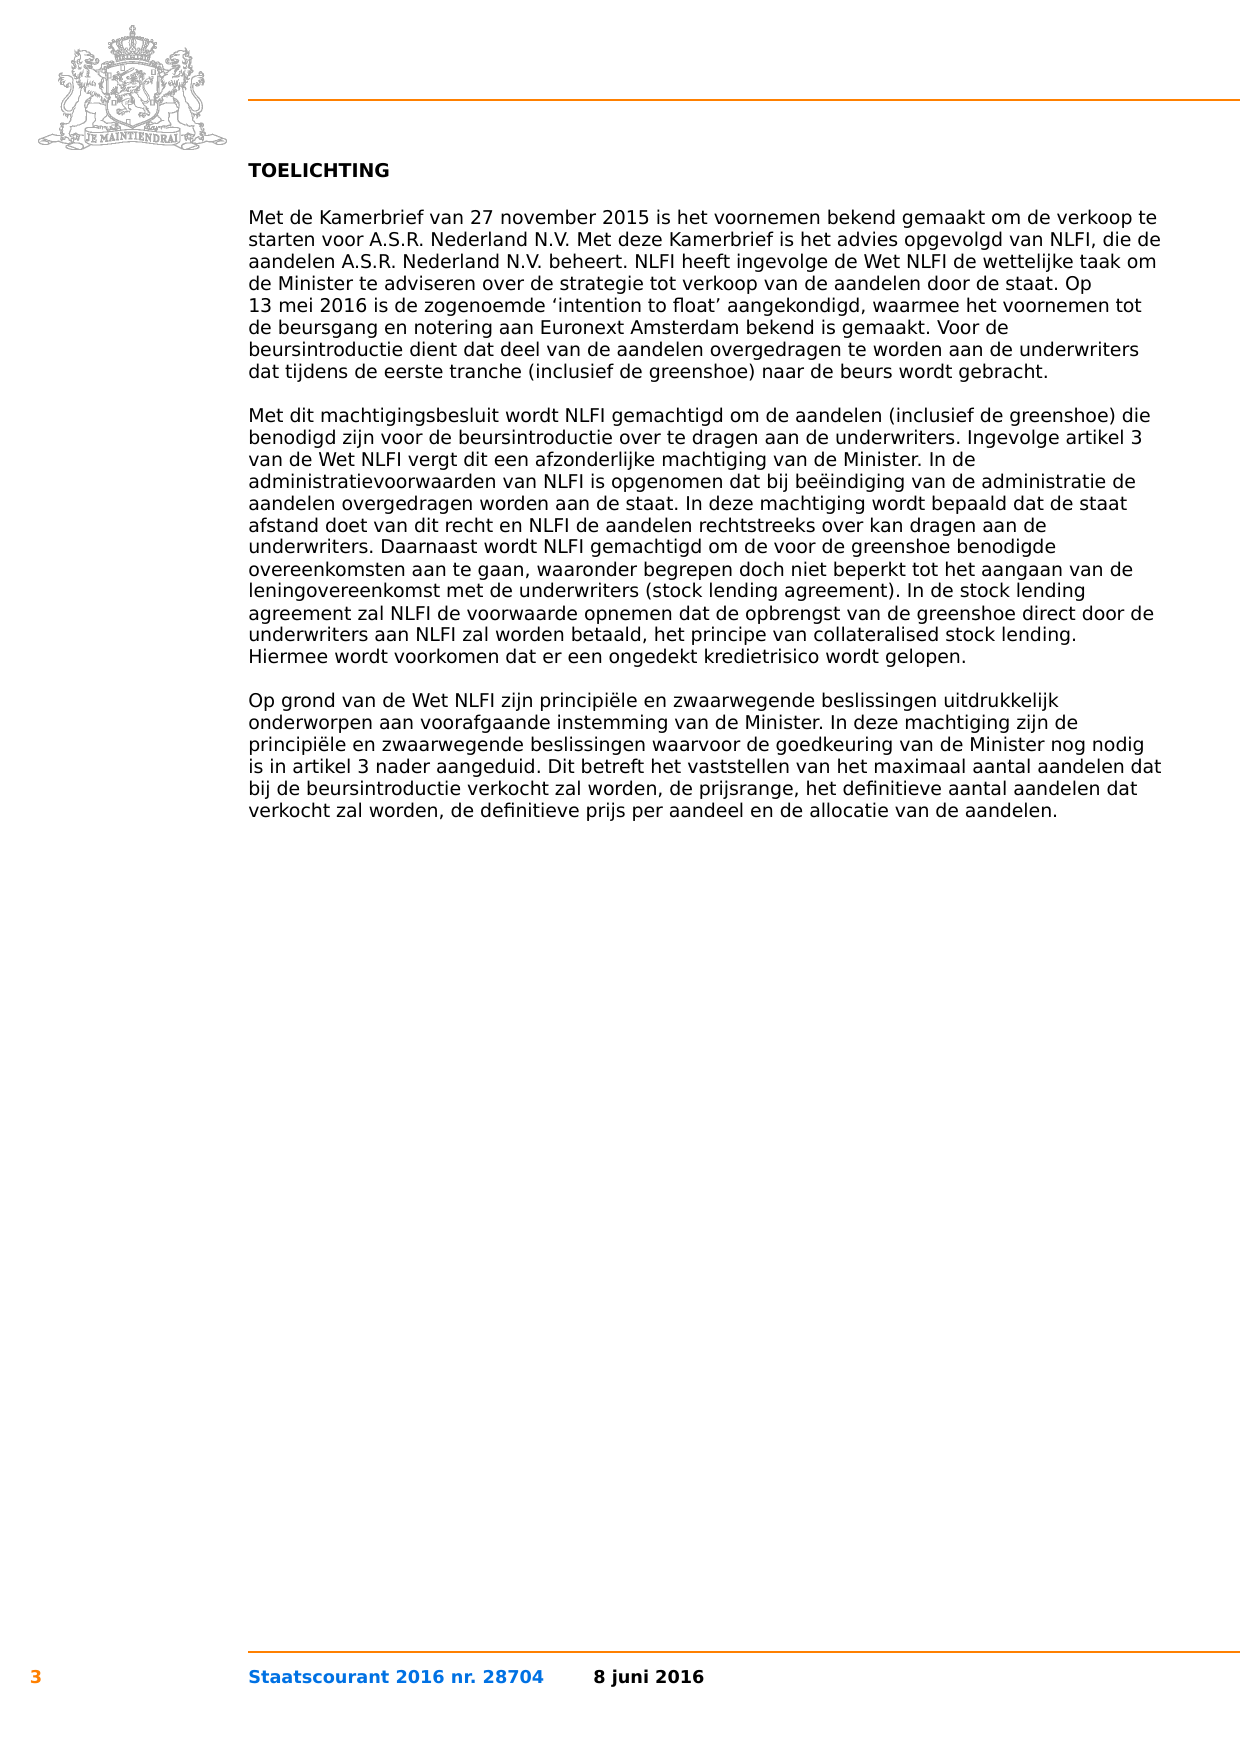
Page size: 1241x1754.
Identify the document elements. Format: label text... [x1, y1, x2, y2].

subtitle TOELICHTING [248, 160, 1163, 182]
picture [38, 25, 227, 150]
text Op grond van de Wet NLFI zijn principiële en zwaarwegende beslissingen uitdrukkelijk onderworpen aan voorafgaande instemming van de Minister. In deze machtiging zijn de principiële en zwaarwegende beslissingen waarvoor de goedkeuring van de Minister nog nodig is in artikel 3 nader aangeduid. Dit betreft het vaststellen van het maximaal aantal aandelen dat bij de beursintroductie verkocht zal worden, de prijsrange, het definitieve aantal aandelen dat verkocht zal worden, de definitieve prijs per aandeel en de allocatie van de aandelen. [248, 690, 1163, 822]
text Met dit machtigingsbesluit wordt NLFI gemachtigd om de aandelen (inclusief de greenshoe) die benodigd zijn voor de beursintroductie over te dragen aan de underwriters. Ingevolge artikel 3 van de Wet NLFI vergt dit een afzonderlijke machtiging van de Minister. In de administratievoorwaarden van NLFI is opgenomen dat bij beëindiging van de administratie de aandelen overgedragen worden aan de staat. In deze machtiging wordt bepaald dat de staat afstand doet van dit recht en NLFI de aandelen rechtstreeks over kan dragen aan de underwriters. Daarnaast wordt NLFI gemachtigd om de voor de greenshoe benodigde overeenkomsten aan te gaan, waaronder begrepen doch niet beperkt tot het aangaan van de leningovereenkomst met de underwriters (stock lending agreement). In de stock lending agreement zal NLFI de voorwaarde opnemen dat de opbrengst van de greenshoe direct door de underwriters aan NLFI zal worden betaald, het principe van collateralised stock lending. Hiermee wordt voorkomen dat er een ongedekt kredietrisico wordt gelopen. [248, 404, 1163, 668]
text Met de Kamerbrief van 27 november 2015 is het voornemen bekend gemaakt om de verkoop te starten voor A.S.R. Nederland N.V. Met deze Kamerbrief is het advies opgevolgd van NLFI, die de aandelen A.S.R. Nederland N.V. beheert. NLFI heeft ingevolge de Wet NLFI de wettelijke taak om de Minister te adviseren over de strategie tot verkoop van de aandelen door de staat. Op 13 mei 2016 is de zogenoemde ‘intention to float’ aangekondigd, waarmee het voornemen tot de beursgang en notering aan Euronext Amsterdam bekend is gemaakt. Voor de beursintroductie dient dat deel van de aandelen overgedragen te worden aan de underwriters dat tijdens de eerste tranche (inclusief de greenshoe) naar de beurs wordt gebracht. [248, 207, 1163, 383]
